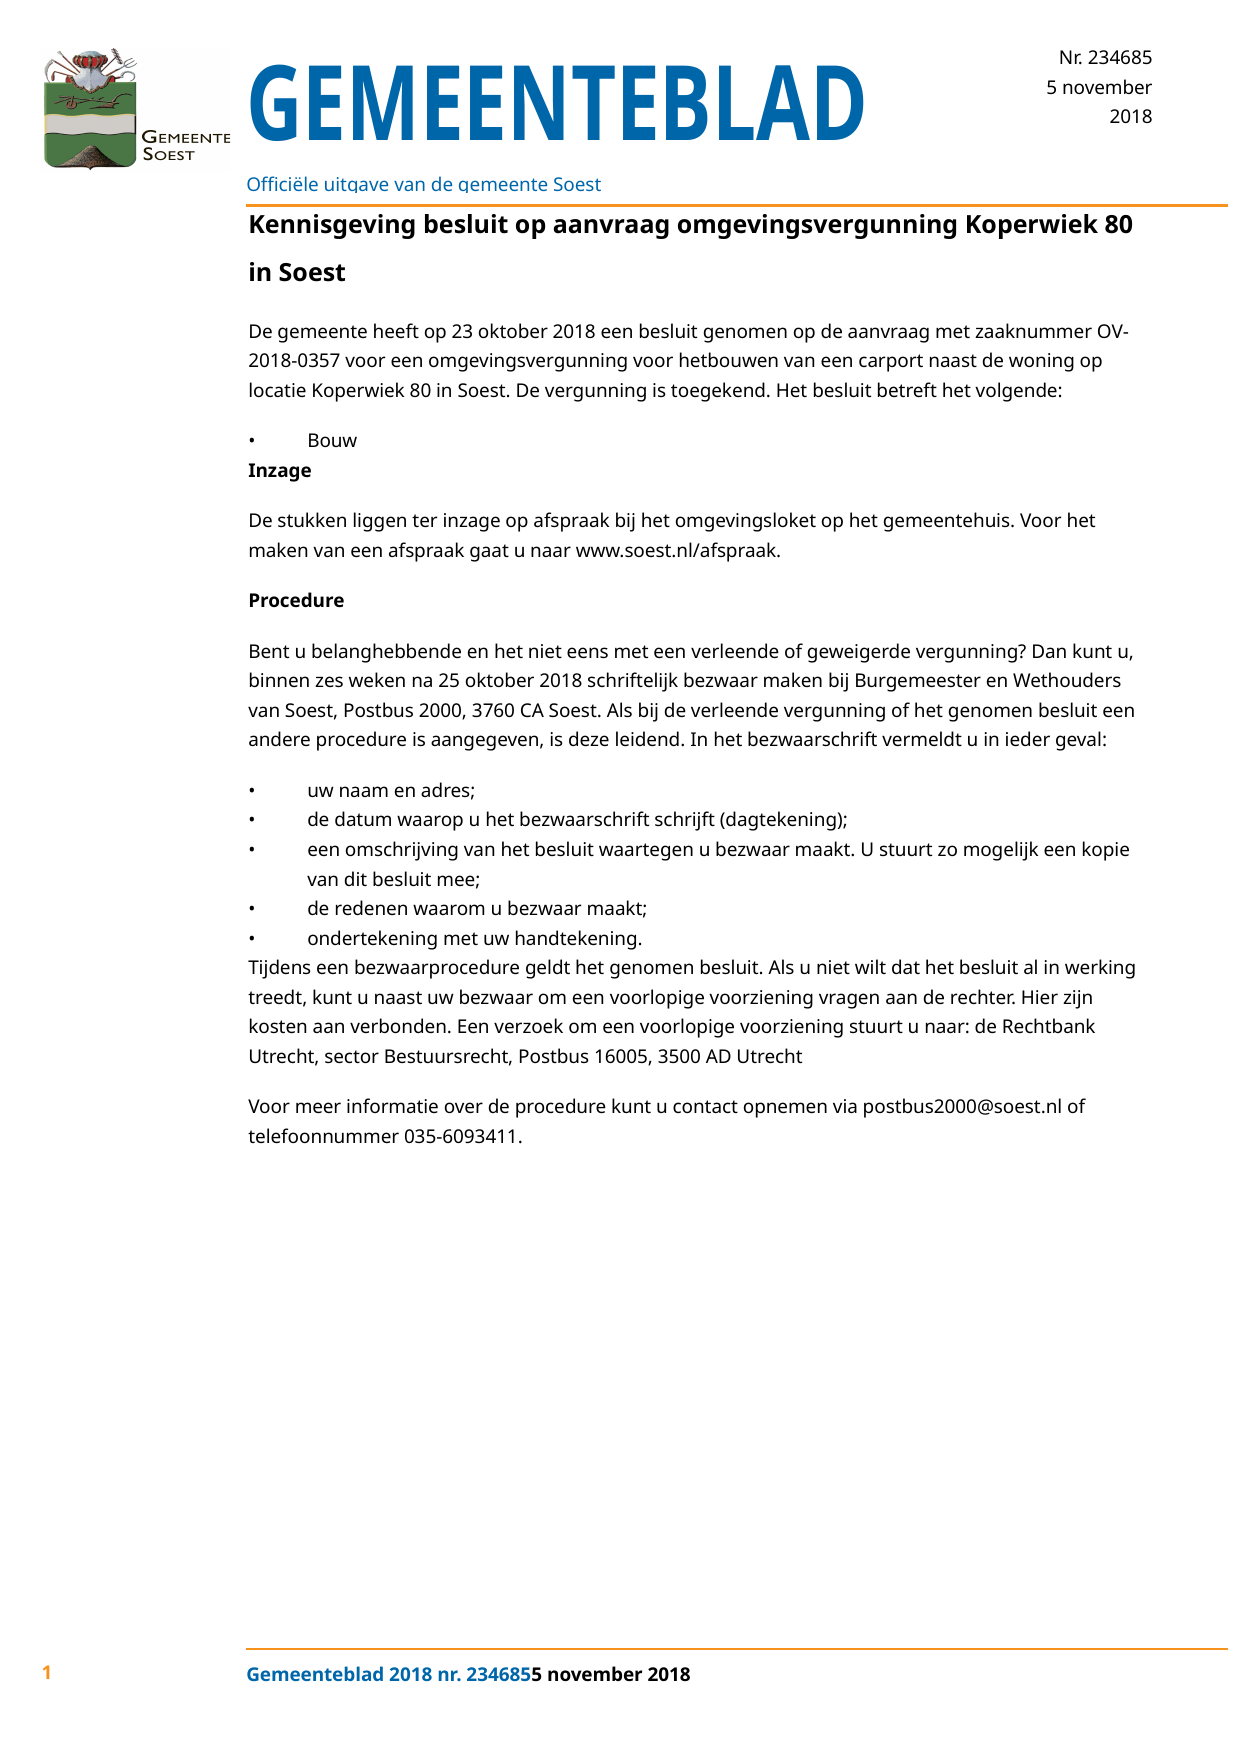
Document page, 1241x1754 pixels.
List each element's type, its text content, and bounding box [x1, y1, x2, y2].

list ondertekening met uw handtekening. [248, 925, 1152, 951]
text Voor meer informatie over de procedure kunt u contact opnemen via postbus2000@soest.nl of telefoonnummer 035-6093411. [248, 1094, 1152, 1149]
list de redenen waarom u bezwaar maakt; [248, 895, 1152, 921]
list Bouw [248, 427, 1152, 453]
text Procedure [248, 587, 1152, 613]
text De gemeente heeft op 23 oktober 2018 een besluit genomen op de aanvraag met zaaknummer OV-2018-0357 voor een omgevingsvergunning voor hetbouwen van een carport naast de woning op locatie Koperwiek 80 in Soest. De vergunning is toegekend. Het besluit betreft het volgende: [248, 318, 1152, 403]
text De stukken liggen ter inzage op afspraak bij het omgevingsloket op het gemeentehuis. Voor het maken van een afspraak gaat u naar www.soest.nl/afspraak. [248, 507, 1152, 563]
text Bent u belanghebbende en het niet eens met een verleende of geweigerde vergunning? Dan kunt u, binnen zes weken na 25 oktober 2018 schriftelijk bezwaar maken bij Burgemeester en Wethouders van Soest, Postbus 2000, 3760 CA Soest. Als bij de verleende vergunning of het genomen besluit een andere procedure is aangegeven, is deze leidend. In het bezwaarschrift vermeldt u in ieder geval: [248, 638, 1152, 752]
picture [41, 47, 231, 172]
list uw naam en adres; [248, 777, 1152, 803]
list een omschrijving van het besluit waartegen u bezwaar maakt. U stuurt zo mogelijk een kopie van dit besluit mee; [248, 836, 1152, 892]
text Tijdens een bezwaarprocedure geldt het genomen besluit. Als u niet wilt dat het besluit al in werking treedt, kunt u naast uw bezwaar om een voorlopige voorziening vragen aan de rechter. Hier zijn kosten aan verbonden. Een verzoek om een voorlopige voorziening stuurt u naar: de Rechtbank Utrecht, sector Bestuursrecht, Postbus 16005, 3500 AD Utrecht [248, 954, 1152, 1069]
list de datum waarop u het bezwaarschrift schrijft (dagtekening); [248, 807, 1152, 832]
text Kennisgeving besluit op aanvraag omgevingsvergunning Koperwiek 80 in Soest [248, 207, 1152, 288]
text Inzage [248, 457, 1152, 483]
